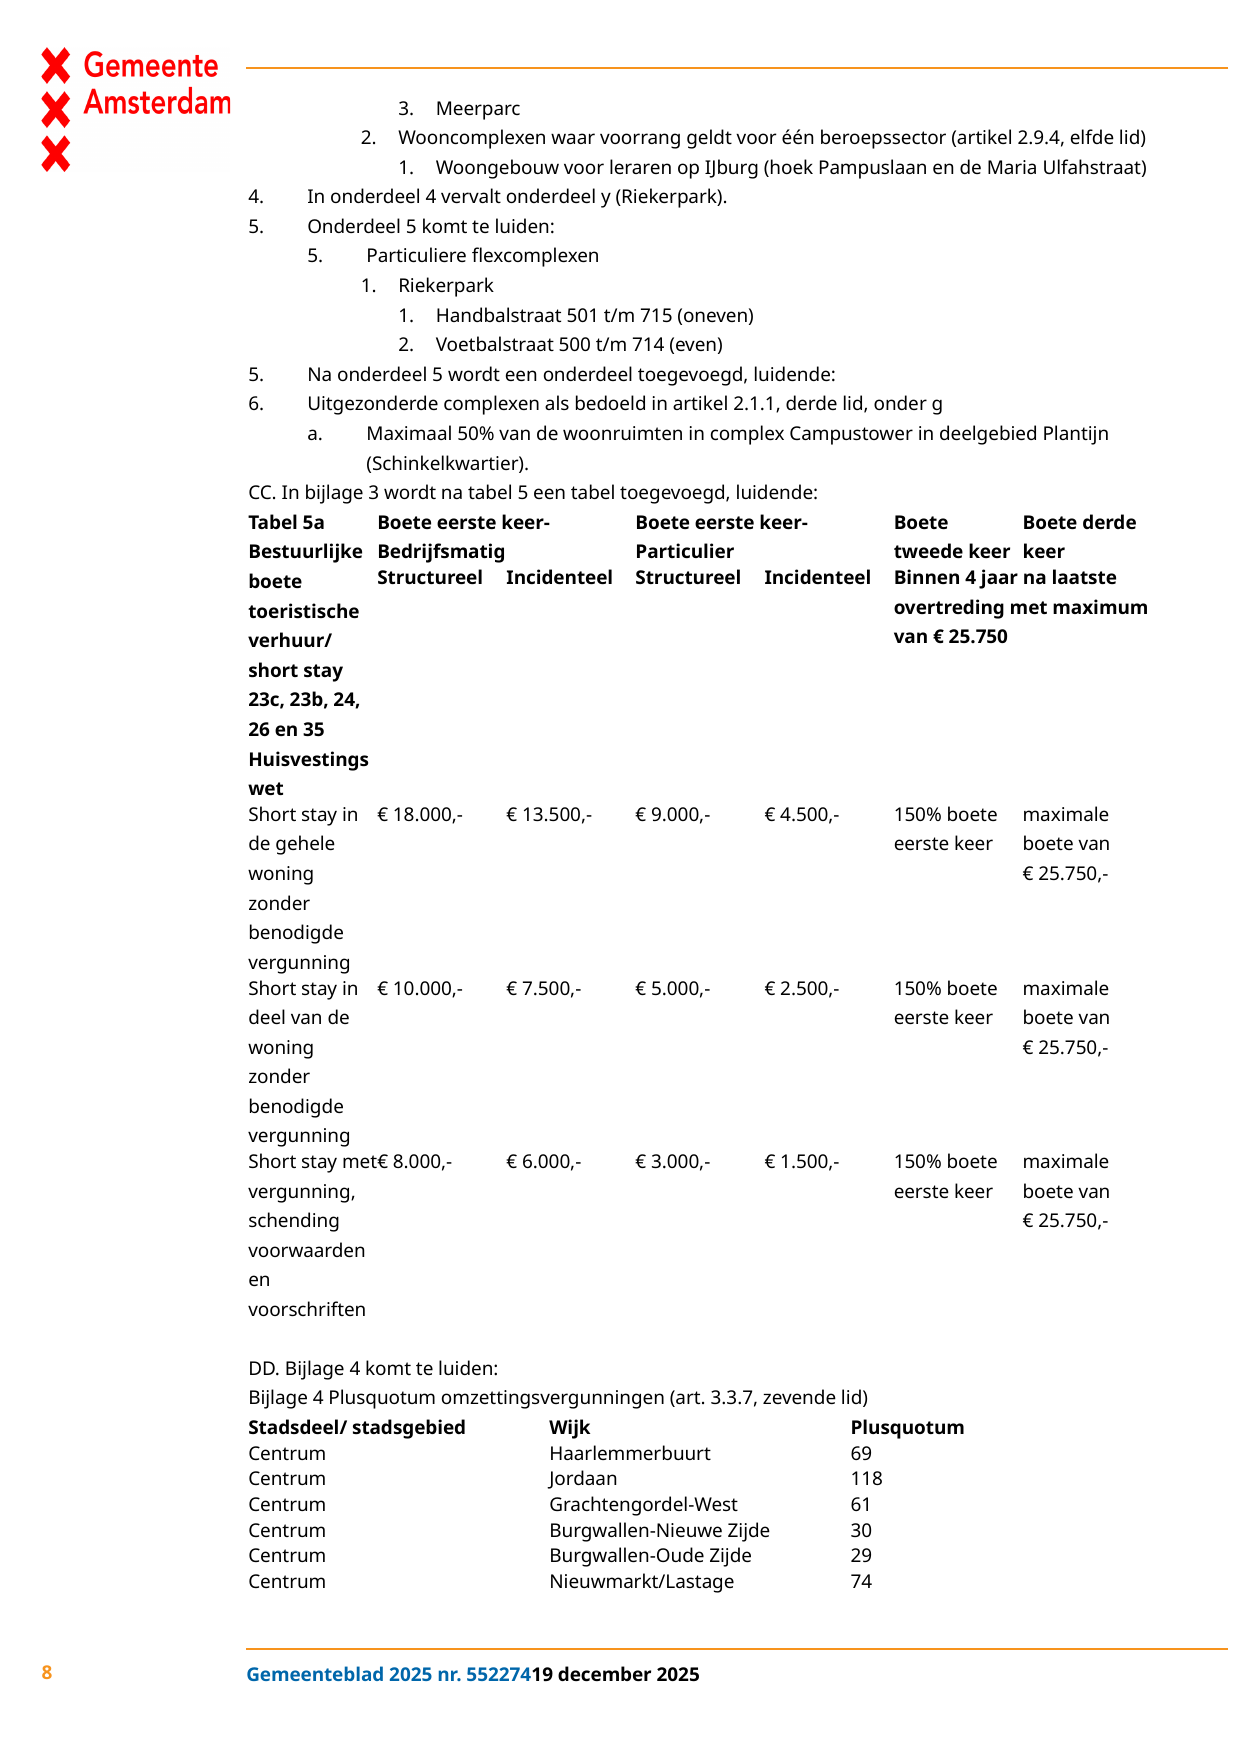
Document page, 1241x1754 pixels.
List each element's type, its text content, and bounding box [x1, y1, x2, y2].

table_cell Haarlemmerbuurt [549, 1440, 850, 1466]
table_header Stadsdeel/ stadsgebied [248, 1414, 549, 1440]
table_cell € 2.500,- [764, 975, 893, 1148]
table_cell € 1.500,- [764, 1148, 893, 1322]
table_cell € 7.500,- [506, 975, 635, 1148]
table_header Boete tweede keer [894, 509, 1022, 564]
table_cell € 6.000,- [506, 1148, 635, 1322]
table_cell maximale boete van € 25.750,- [1023, 801, 1152, 975]
list Na onderdeel 5 wordt een onderdeel toegevoegd, luidende: [248, 361, 1152, 387]
table_cell 150% boete eerste keer [894, 801, 1022, 975]
table_cell maximale boete van € 25.750,- [1023, 1148, 1152, 1322]
table_cell 61 [850, 1491, 1152, 1517]
table_cell Centrum [248, 1491, 549, 1517]
table_cell € 3.000,- [635, 1148, 764, 1322]
table_cell € 4.500,- [764, 801, 893, 975]
table_cell Nieuwmarkt/Lastage [549, 1569, 850, 1594]
list Voetbalstraat 500 t/m 714 (even) [398, 331, 1152, 357]
table_cell 30 [850, 1517, 1152, 1543]
table_cell Binnen 4 jaar na laatste overtreding met maximum van € 25.750 [894, 564, 1152, 801]
list Meerparc [398, 95, 1152, 121]
list Particuliere flexcomplexen [307, 243, 1152, 268]
list Woongebouw voor leraren op IJburg (hoek Pampuslaan en de Maria Ulfahstraat) [398, 154, 1152, 180]
list Handbalstraat 501 t/m 715 (oneven) [398, 302, 1152, 328]
table_cell Jordaan [549, 1466, 850, 1491]
table_cell Incidenteel [506, 564, 635, 801]
table_cell 150% boete eerste keer [894, 1148, 1022, 1322]
table_header Boete eerste keer- Bedrijfsmatig [377, 509, 635, 564]
table_cell Burgwallen-Nieuwe Zijde [549, 1517, 850, 1543]
table_cell 29 [850, 1543, 1152, 1568]
table_cell 69 [850, 1440, 1152, 1466]
table_cell Structureel [377, 564, 506, 801]
table_cell Structureel [635, 564, 764, 801]
table_cell Short stay in deel van de woning zonder benodigde vergunning [248, 975, 377, 1148]
table_header Wijk [549, 1414, 850, 1440]
text Bijlage 4 Plusquotum omzettingsvergunningen (art. 3.3.7, zevende lid) [248, 1384, 1152, 1410]
list Onderdeel 5 komt te luiden: [248, 213, 1152, 239]
table_cell 150% boete eerste keer [894, 975, 1022, 1148]
table_cell Centrum [248, 1543, 549, 1568]
table_cell maximale boete van € 25.750,- [1023, 975, 1152, 1148]
list Riekerpark [361, 272, 1152, 298]
table_cell Centrum [248, 1466, 549, 1491]
table_cell Burgwallen-Oude Zijde [549, 1543, 850, 1568]
table_cell € 9.000,- [635, 801, 764, 975]
table_cell € 8.000,- [377, 1148, 506, 1322]
table_cell Grachtengordel-West [549, 1491, 850, 1517]
table_header Boete eerste keer- Particulier [635, 509, 893, 564]
list In onderdeel 4 vervalt onderdeel y (Riekerpark). [248, 183, 1152, 209]
list Maximaal 50% van de woonruimten in complex Campustower in deelgebied Plantijn (Schinkelkwartier). [307, 420, 1152, 476]
table_cell Centrum [248, 1569, 549, 1594]
table_cell Incidenteel [764, 564, 893, 801]
table_header Plusquotum [850, 1414, 1152, 1440]
table_cell 118 [850, 1466, 1152, 1491]
table_cell Short stay met vergunning, schending voorwaarden en voorschriften [248, 1148, 377, 1322]
table_cell Short stay in de gehele woning zonder benodigde vergunning [248, 801, 377, 975]
table_cell € 10.000,- [377, 975, 506, 1148]
table_cell 74 [850, 1569, 1152, 1594]
table_cell € 18.000,- [377, 801, 506, 975]
table_cell € 13.500,- [506, 801, 635, 975]
table_cell Centrum [248, 1517, 549, 1543]
list Wooncomplexen waar voorrang geldt voor één beroepssector (artikel 2.9.4, elfde lid) [361, 124, 1152, 150]
table_cell Centrum [248, 1440, 549, 1466]
list Uitgezonderde complexen als bedoeld in artikel 2.1.1, derde lid, onder g [248, 391, 1152, 416]
picture [41, 47, 231, 172]
text CC. In bijlage 3 wordt na tabel 5 een tabel toegevoegd, luidende: [248, 479, 1152, 505]
table_header Tabel 5a Bestuurlijke boete toeristische verhuur/ short stay 23c, 23b, 24, 26 en 35 Huisvestingswet [248, 509, 377, 801]
text DD. Bijlage 4 komt te luiden: [248, 1355, 1152, 1381]
table_header Boete derde keer [1023, 509, 1152, 564]
table_cell € 5.000,- [635, 975, 764, 1148]
